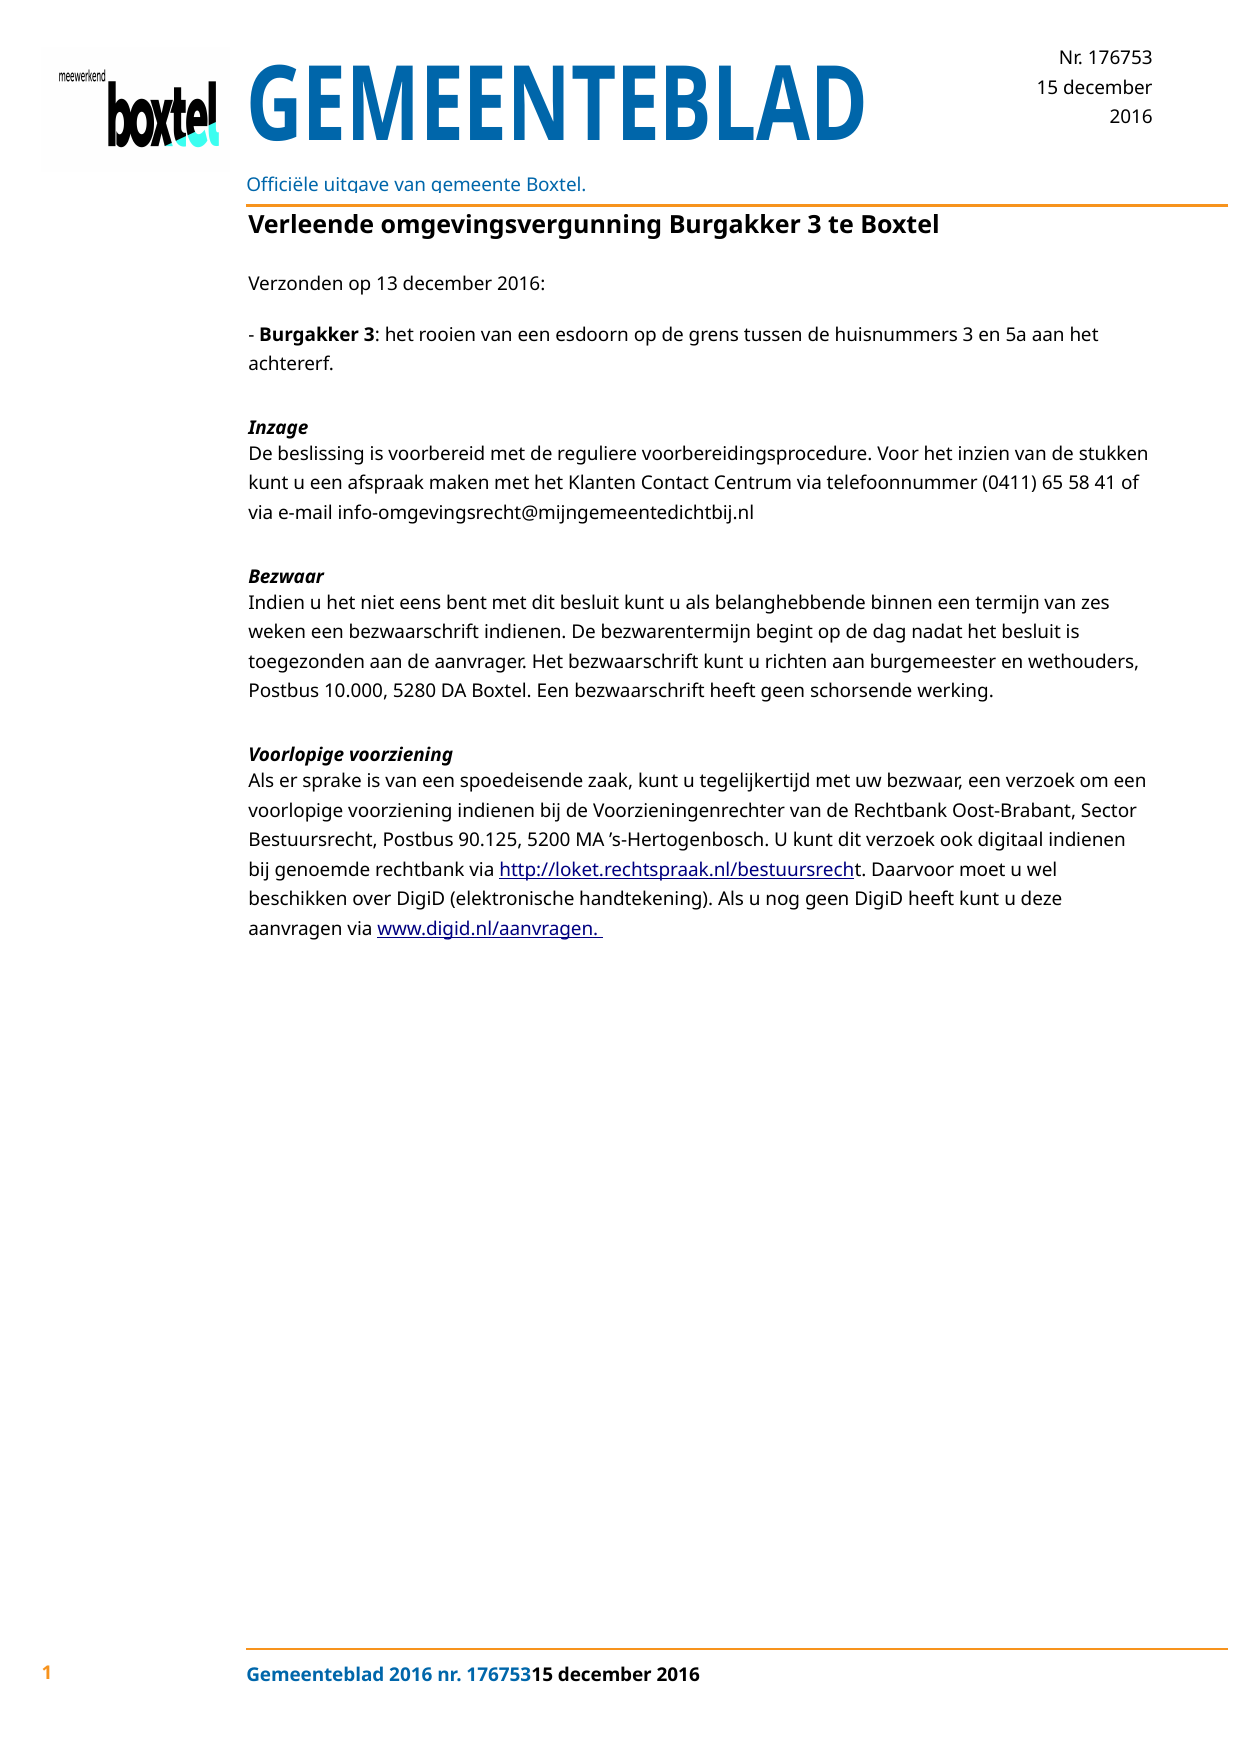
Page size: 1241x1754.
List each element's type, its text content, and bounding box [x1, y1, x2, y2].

text Voorlopige voorziening [248, 742, 1152, 767]
text Verleende omgevingsvergunning Burgakker 3 te Boxtel [248, 207, 1152, 241]
picture [41, 47, 231, 172]
text Verzonden op 13 december 2016: [248, 270, 1152, 296]
text - Burgakker 3: het rooien van een esdoorn op de grens tussen de huisnummers 3 en 5a aan het achtererf. [248, 321, 1152, 376]
text De beslissing is voorbereid met de reguliere voorbereidingsprocedure. Voor het inzien van de stukken kunt u een afspraak maken met het Klanten Contact Centrum via telefoonnummer (0411) 65 58 41 of via e-mail info-omgevingsrecht@mijngemeentedichtbij.nl [248, 440, 1152, 525]
text Als er sprake is van een spoedeisende zaak, kunt u tegelijkertijd met uw bezwaar, een verzoek om een voorlopige voorziening indienen bij de Voorzieningenrechter van de Rechtbank Oost-Brabant, Sector Bestuursrecht, Postbus 90.125, 5200 MA ’s-Hertogenbosch. U kunt dit verzoek ook digitaal indienen bij genoemde rechtbank via http://loket.rechtspraak.nl/bestuursrecht. Daarvoor moet u wel beschikken over DigiD (elektronische handtekening). Als u nog geen DigiD heeft kunt u deze aanvragen via www.digid.nl/aanvragen. [248, 767, 1152, 941]
text Indien u het niet eens bent met dit besluit kunt u als belanghebbende binnen een termijn van zes weken een bezwaarschrift indienen. De bezwarentermijn begint op de dag nadat het besluit is toegezonden aan de aanvrager. Het bezwaarschrift kunt u richten aan burgemeester en wethouders, Postbus 10.000, 5280 DA Boxtel. Een bezwaarschrift heeft geen schorsende werking. [248, 589, 1152, 703]
text Inzage [248, 414, 1152, 440]
text Bezwaar [248, 563, 1152, 589]
